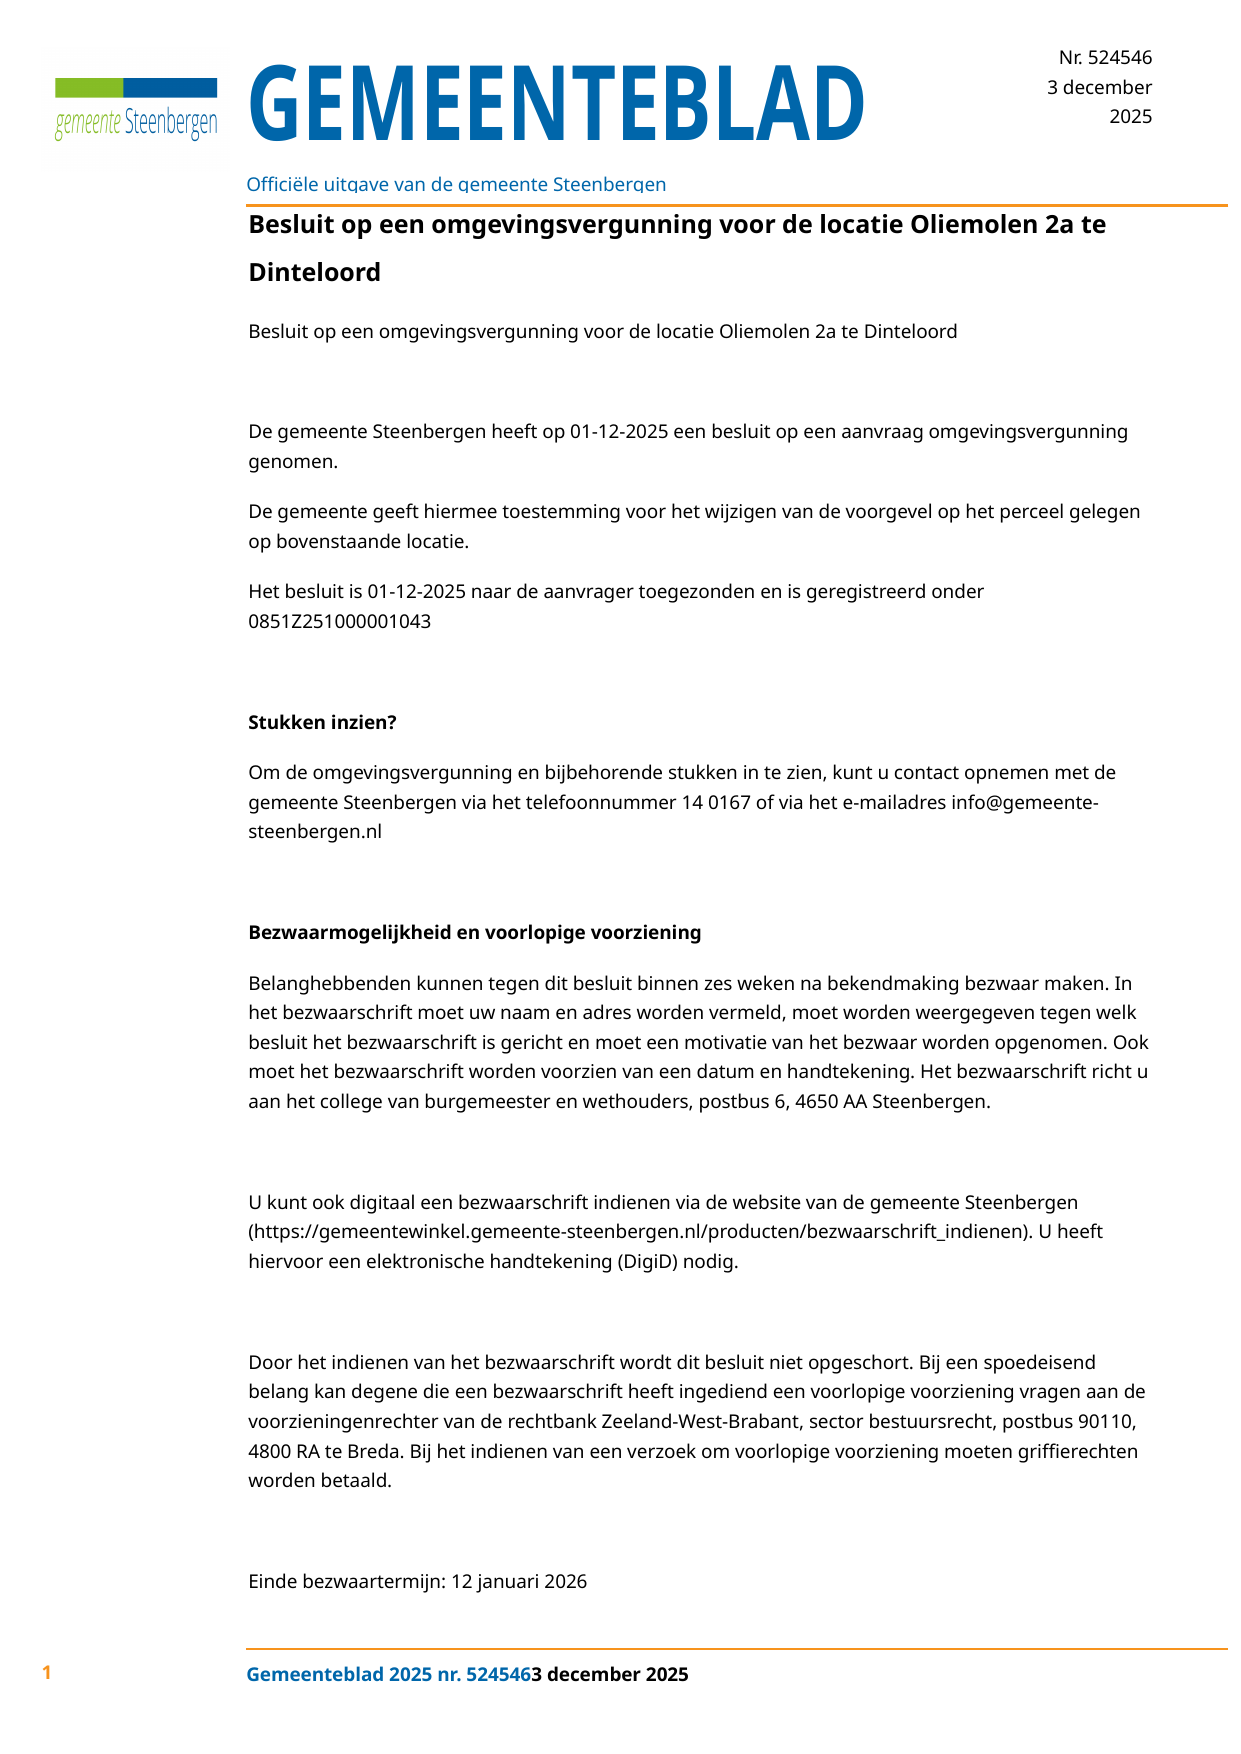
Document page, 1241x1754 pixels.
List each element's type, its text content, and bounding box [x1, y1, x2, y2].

text Besluit op een omgevingsvergunning voor de locatie Oliemolen 2a te Dinteloord [248, 318, 1152, 344]
text De gemeente geeft hiermee toestemming voor het wijzigen van de voorgevel op het perceel gelegen op bovenstaande locatie. [248, 499, 1152, 554]
text Besluit op een omgevingsvergunning voor de locatie Oliemolen 2a te Dinteloord [248, 207, 1152, 288]
text Belanghebbenden kunnen tegen dit besluit binnen zes weken na bekendmaking bezwaar maken. In het bezwaarschrift moet uw naam en adres worden vermeld, moet worden weergegeven tegen welk besluit het bezwaarschrift is gericht en moet een motivatie van het bezwaar worden opgenomen. Ook moet het bezwaarschrift worden voorzien van een datum en handtekening. Het bezwaarschrift richt u aan het college van burgemeester en wethouders, postbus 6, 4650 AA Steenbergen. [248, 970, 1152, 1114]
text Einde bezwaartermijn: 12 januari 2026 [248, 1568, 1152, 1594]
text Om de omgevingsvergunning en bijbehorende stukken in te zien, kunt u contact opnemen met de gemeente Steenbergen via het telefoonnummer 14 0167 of via het e-mailadres info@gemeente-steenbergen.nl [248, 759, 1152, 844]
picture [41, 47, 231, 172]
text De gemeente Steenbergen heeft op 01-12-2025 een besluit op een aanvraag omgevingsvergunning genomen. [248, 419, 1152, 474]
text U kunt ook digitaal een bezwaarschrift indienen via de website van de gemeente Steenbergen (https://gemeentewinkel.gemeente-steenbergen.nl/producten/bezwaarschrift_indienen). U heeft hiervoor een elektronische handtekening (DigiD) nodig. [248, 1189, 1152, 1274]
text Door het indienen van het bezwaarschrift wordt dit besluit niet opgeschort. Bij een spoedeisend belang kan degene die een bezwaarschrift heeft ingediend een voorlopige voorziening vragen aan de voorzieningenrechter van de rechtbank Zeeland-West-Brabant, sector bestuursrecht, postbus 90110, 4800 RA te Breda. Bij het indienen van een verzoek om voorlopige voorziening moeten griffierechten worden betaald. [248, 1349, 1152, 1493]
text Bezwaarmogelijkheid en voorlopige voorziening [248, 919, 1152, 945]
text Het besluit is 01-12-2025 naar de aanvrager toegezonden en is geregistreerd onder 0851Z251000001043 [248, 579, 1152, 634]
text Stukken inzien? [248, 709, 1152, 735]
